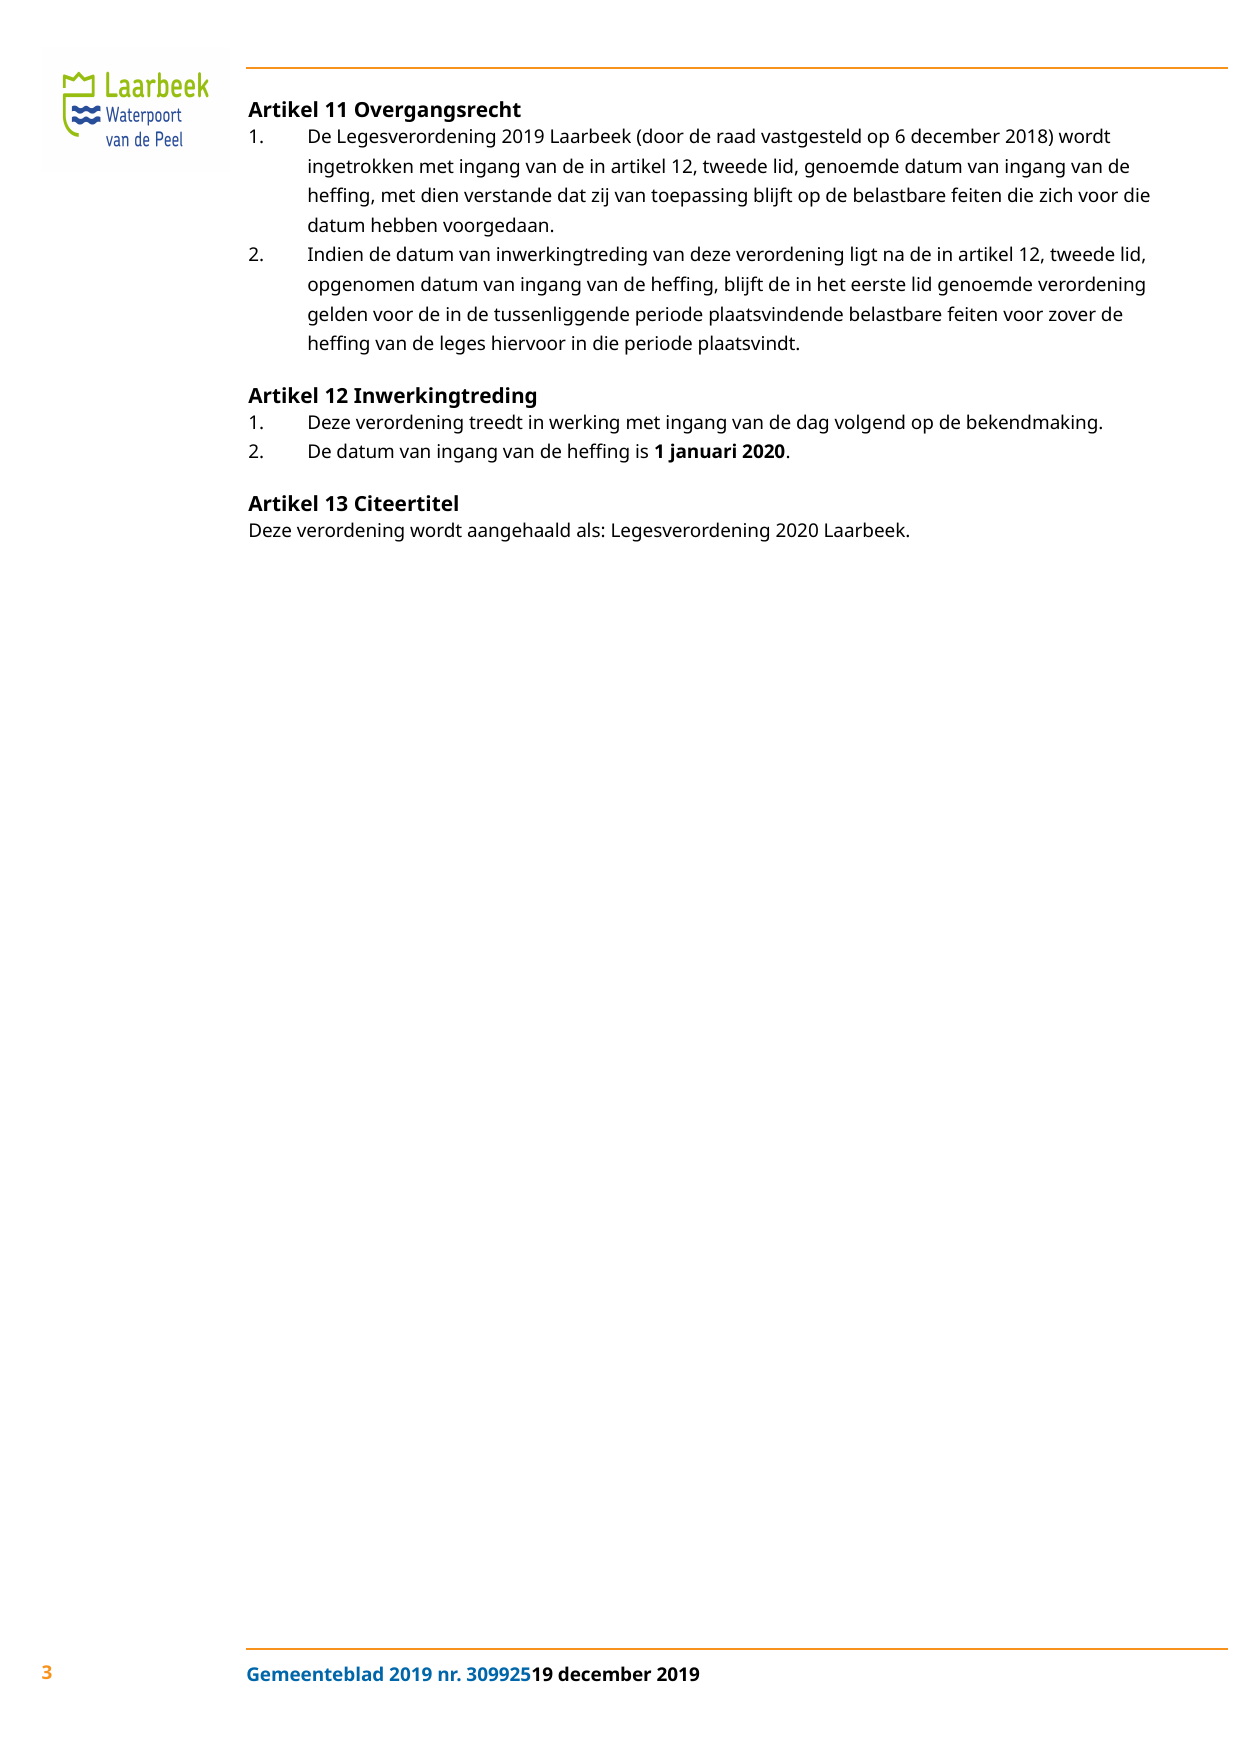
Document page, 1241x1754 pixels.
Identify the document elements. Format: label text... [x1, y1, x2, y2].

list De Legesverordening 2019 Laarbeek (door de raad vastgesteld op 6 december 2018) wordt ingetrokken met ingang van de in artikel 12, tweede lid, genoemde datum van ingang van de heffing, met dien verstande dat zij van toepassing blijft op de belastbare feiten die zich voor die datum hebben voorgedaan. [248, 123, 1152, 238]
text Artikel 11 Overgangsrecht [248, 95, 1152, 123]
list Indien de datum van inwerkingtreding van deze verordening ligt na de in artikel 12, tweede lid, opgenomen datum van ingang van de heffing, blijft de in het eerste lid genoemde verordening gelden voor de in de tussenliggende periode plaatsvindende belastbare feiten voor zover de heffing van de leges hiervoor in die periode plaatsvindt. [248, 242, 1152, 356]
list Deze verordening treedt in werking met ingang van de dag volgend op de bekendmaking. [248, 409, 1152, 435]
text Artikel 12 Inwerkingtreding [248, 381, 1152, 409]
text Deze verordening wordt aangehaald als: Legesverordening 2020 Laarbeek. [248, 518, 1152, 543]
picture [41, 47, 231, 172]
list De datum van ingang van de heffing is 1 januari 2020. [248, 439, 1152, 464]
text Artikel 13 Citeertitel [248, 489, 1152, 518]
